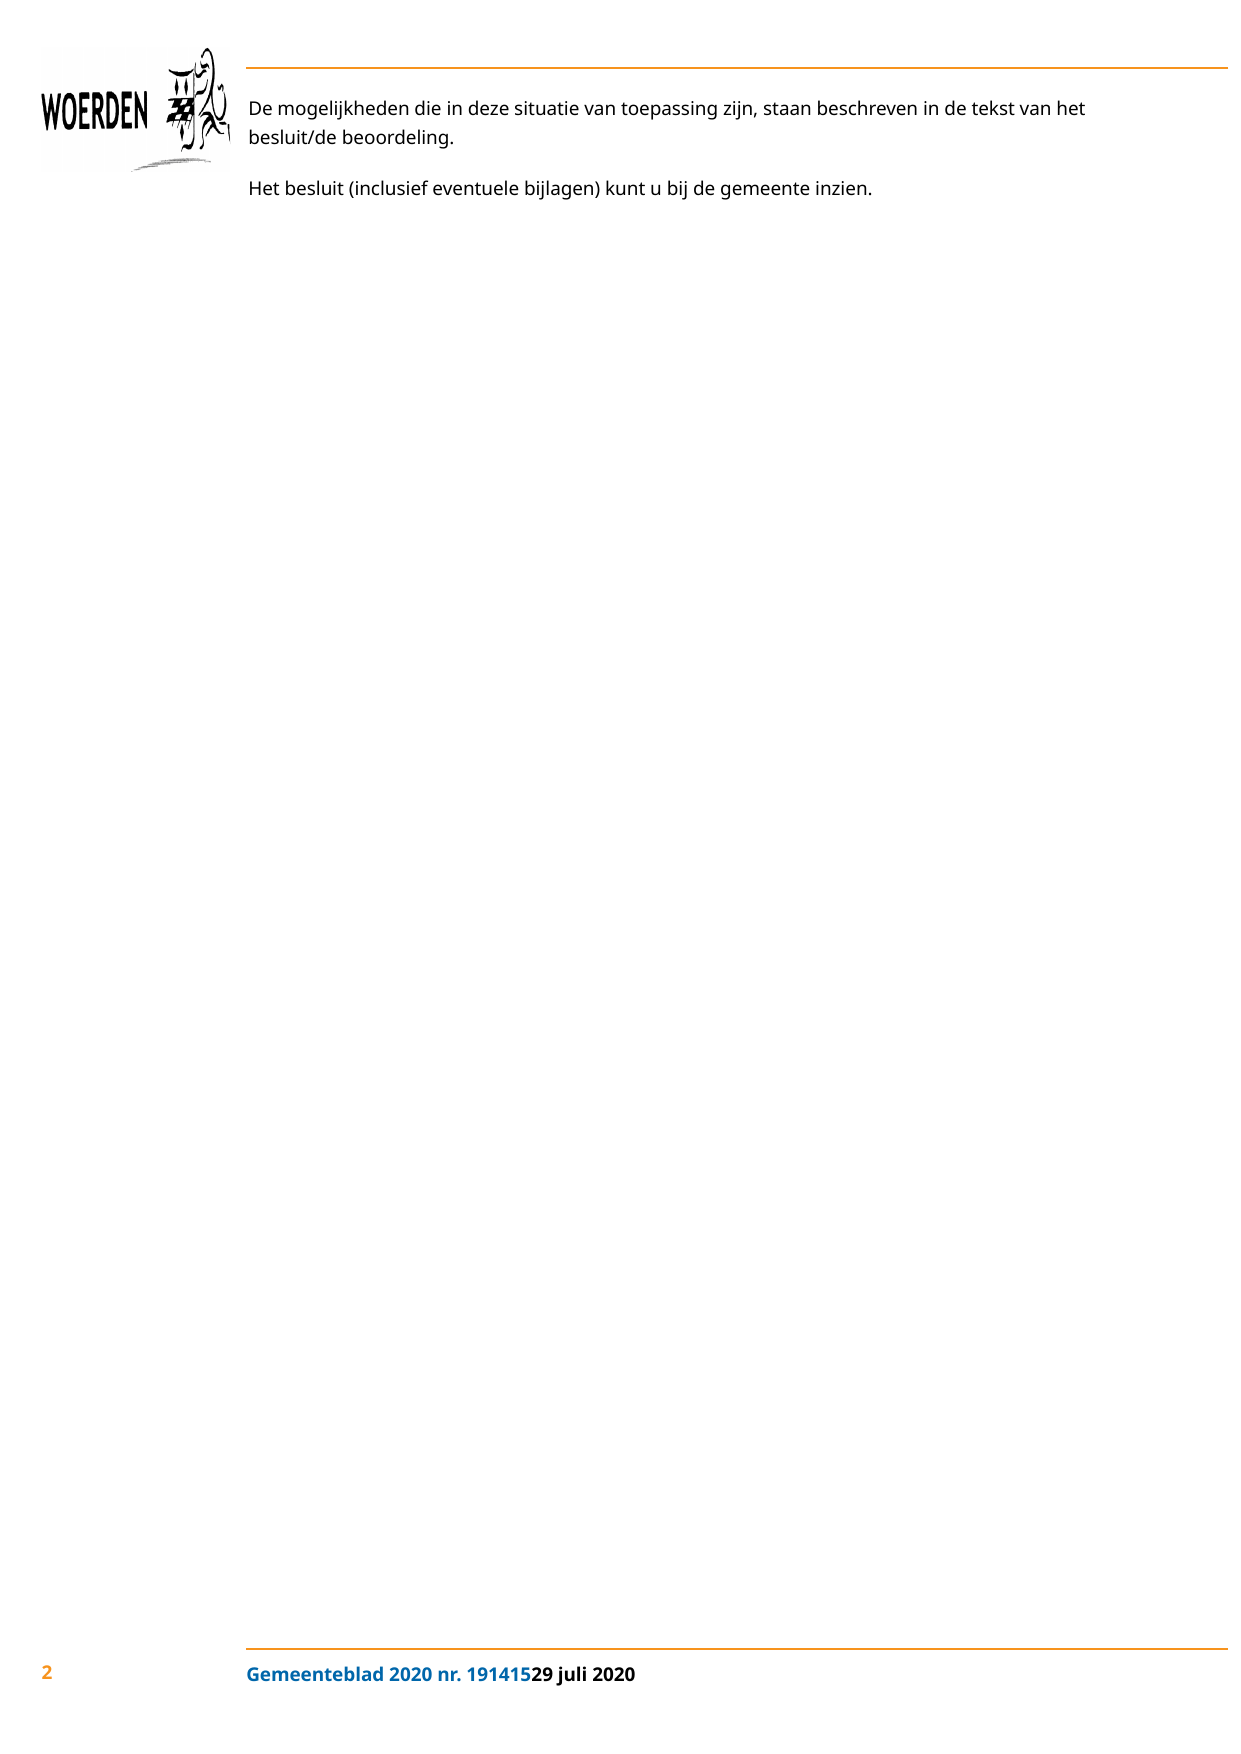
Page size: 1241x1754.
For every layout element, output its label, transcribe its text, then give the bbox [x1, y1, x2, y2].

text De mogelijkheden die in deze situatie van toepassing zijn, staan beschreven in de tekst van het besluit/de beoordeling. [248, 95, 1152, 150]
picture [41, 47, 231, 172]
text Het besluit (inclusief eventuele bijlagen) kunt u bij de gemeente inzien. [248, 175, 1152, 201]
